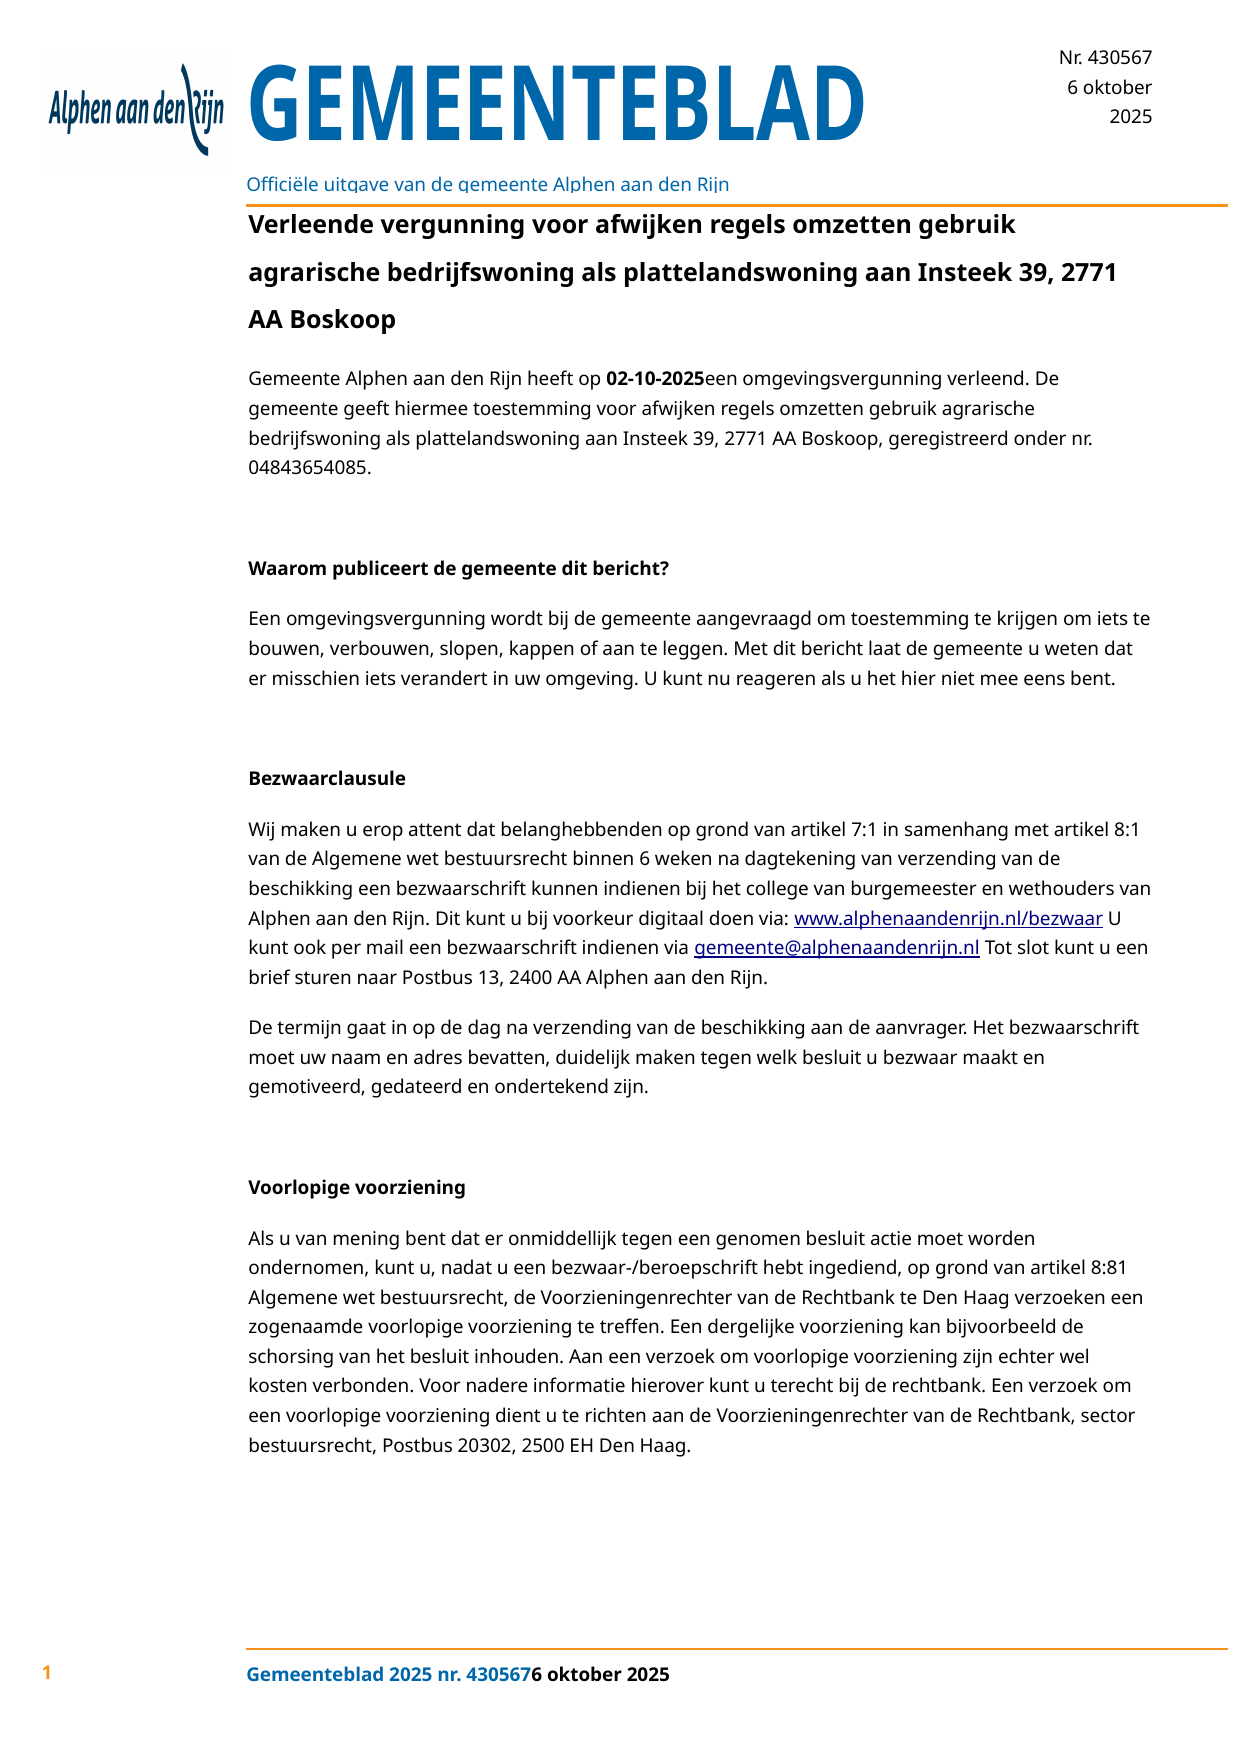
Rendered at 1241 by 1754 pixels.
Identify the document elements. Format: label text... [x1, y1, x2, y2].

text Voorlopige voorziening [248, 1174, 1152, 1200]
text Een omgevingsvergunning wordt bij de gemeente aangevraagd om toestemming te krijgen om iets te bouwen, verbouwen, slopen, kappen of aan te leggen. Met dit bericht laat de gemeente u weten dat er misschien iets verandert in uw omgeving. U kunt nu reageren als u het hier niet mee eens bent. [248, 606, 1152, 690]
text Wij maken u erop attent dat belanghebbenden op grond van artikel 7:1 in samenhang met artikel 8:1 van de Algemene wet bestuursrecht binnen 6 weken na dagtekening van verzending van de beschikking een bezwaarschrift kunnen indienen bij het college van burgemeester en wethouders van Alphen aan den Rijn. Dit kunt u bij voorkeur digitaal doen via: www.alphenaandenrijn.nl/bezwaar U kunt ook per mail een bezwaarschrift indienen via gemeente@alphenaandenrijn.nl Tot slot kunt u een brief sturen naar Postbus 13, 2400 AA Alphen aan den Rijn. [248, 816, 1152, 989]
picture [41, 47, 231, 172]
text Waarom publiceert de gemeente dit bericht? [248, 555, 1152, 581]
text De termijn gaat in op de dag na verzending van de beschikking aan de aanvrager. Het bezwaarschrift moet uw naam en adres bevatten, duidelijk maken tegen welk besluit u bezwaar maakt en gemotiveerd, gedateerd en ondertekend zijn. [248, 1014, 1152, 1099]
text Verleende vergunning voor afwijken regels omzetten gebruik agrarische bedrijfswoning als plattelandswoning aan Insteek 39, 2771 AA Boskoop [248, 207, 1152, 336]
text Bezwaarclausule [248, 766, 1152, 791]
text Als u van mening bent dat er onmiddellijk tegen een genomen besluit actie moet worden ondernomen, kunt u, nadat u een bezwaar-/beroepschrift hebt ingediend, op grond van artikel 8:81 Algemene wet bestuursrecht, de Voorzieningenrechter van de Rechtbank te Den Haag verzoeken een zogenaamde voorlopige voorziening te treffen. Een dergelijke voorziening kan bijvoorbeeld de schorsing van het besluit inhouden. Aan een verzoek om voorlopige voorziening zijn echter wel kosten verbonden. Voor nadere informatie hierover kunt u terecht bij de rechtbank. Een verzoek om een voorlopige voorziening dient u te richten aan de Voorzieningenrechter van de Rechtbank, sector bestuursrecht, Postbus 20302, 2500 EH Den Haag. [248, 1225, 1152, 1457]
text Gemeente Alphen aan den Rijn heeft op 02-10-2025een omgevingsvergunning verleend. De gemeente geeft hiermee toestemming voor afwijken regels omzetten gebruik agrarische bedrijfswoning als plattelandswoning aan Insteek 39, 2771 AA Boskoop, geregistreerd onder nr. 04843654085. [248, 366, 1152, 480]
